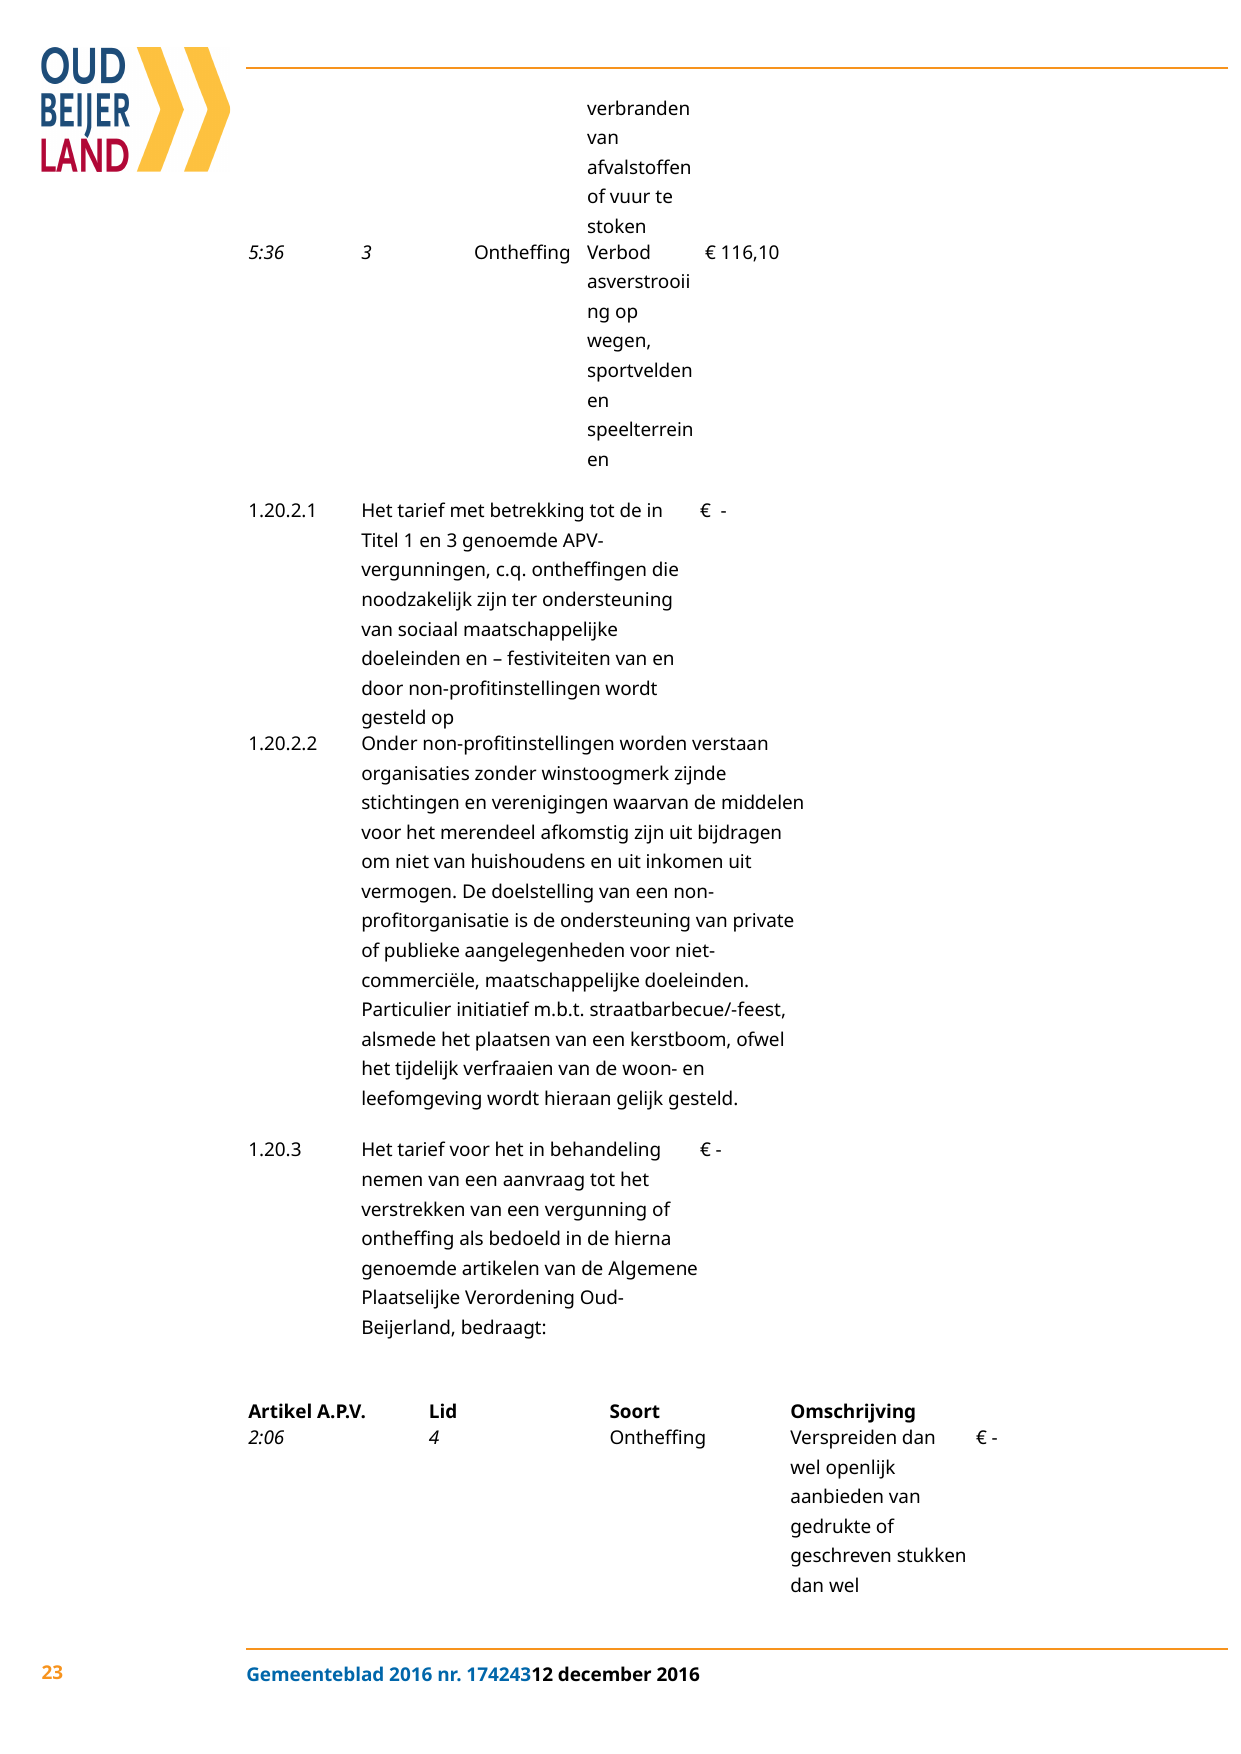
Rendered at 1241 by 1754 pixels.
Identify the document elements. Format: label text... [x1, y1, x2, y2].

table_cell 1.20.2.2 [248, 730, 361, 1111]
table_cell [700, 472, 813, 497]
table_cell [474, 472, 587, 497]
table_cell Onder non-profitinstellingen worden verstaan organisaties zonder winstoogmerk zijnde stichtingen en verenigingen waarvan de middelen voor het merendeel afkomstig zijn uit bijdragen om niet van huishoudens en uit inkomen uit vermogen. De doelstelling van een non-profitorganisatie is de ondersteuning van private of publieke aangelegenheden voor niet-commerciële, maatschappelijke doeleinden. Particulier initiatief m.b.t. straatbarbecue/-feest, alsmede het plaatsen van een kerstboom, ofwel het tijdelijk verfraaien van de woon- en leefomgeving wordt hieraan gelijk gesteld. [361, 730, 813, 1111]
table_cell € 116,10 [700, 239, 813, 472]
table_cell [587, 1340, 700, 1366]
table_cell Ontheffing [609, 1424, 790, 1598]
table_cell [248, 1111, 361, 1137]
table_cell [474, 1340, 587, 1366]
table_cell [248, 95, 361, 239]
table_cell Ontheffing [474, 239, 587, 472]
table_cell Het tarief met betrekking tot de in Titel 1 en 3 genoemde APV-vergunningen, c.q. ontheffingen die noodzakelijk zijn ter ondersteuning van sociaal maatschappelijke doeleinden en – festiviteiten van en door non-profitinstellingen wordt gesteld op [361, 498, 700, 730]
table_cell [700, 1340, 813, 1366]
table_cell Het tarief voor het in behandeling nemen van een aanvraag tot het verstrekken van een vergunning of ontheffing als bedoeld in de hierna genoemde artikelen van de Algemene Plaatselijke Verordening Oud-Beijerland, bedraagt: [361, 1137, 700, 1340]
table_cell 1.20.3 [248, 1137, 361, 1340]
table_cell [248, 472, 361, 497]
picture [41, 47, 231, 172]
table_cell [1039, 1340, 1152, 1366]
table_header Soort [609, 1399, 790, 1424]
table_cell 3 [361, 239, 474, 472]
table_cell [361, 472, 474, 497]
table_cell 4 [429, 1424, 609, 1598]
table_header Lid [429, 1399, 609, 1424]
table_cell Verbod asverstrooiing op wegen, sportvelden en speelterreinen [587, 239, 700, 472]
table_cell [361, 1340, 474, 1366]
table_header Artikel A.P.V. [248, 1399, 429, 1424]
table_header [971, 1399, 1152, 1424]
table_cell € - [971, 1424, 1152, 1598]
table_cell 1.20.2.1 [248, 498, 361, 730]
table_cell [474, 95, 587, 239]
table_header Omschrijving [790, 1399, 971, 1424]
table_cell [361, 1111, 813, 1137]
table_cell € - [700, 498, 813, 730]
table_cell [361, 95, 474, 239]
table_cell [587, 472, 700, 497]
table_cell Verspreiden dan wel openlijk aanbieden van gedrukte of geschreven stukken dan wel [790, 1424, 971, 1598]
table_cell [700, 95, 813, 239]
table_cell € - [700, 1137, 813, 1340]
table_cell 5:36 [248, 239, 361, 472]
table_cell [248, 1340, 361, 1366]
table_cell [926, 1340, 1038, 1366]
table_cell verbranden van afvalstoffen of vuur te stoken [587, 95, 700, 239]
table_cell [813, 1340, 926, 1366]
table_cell 2:06 [248, 1424, 429, 1598]
